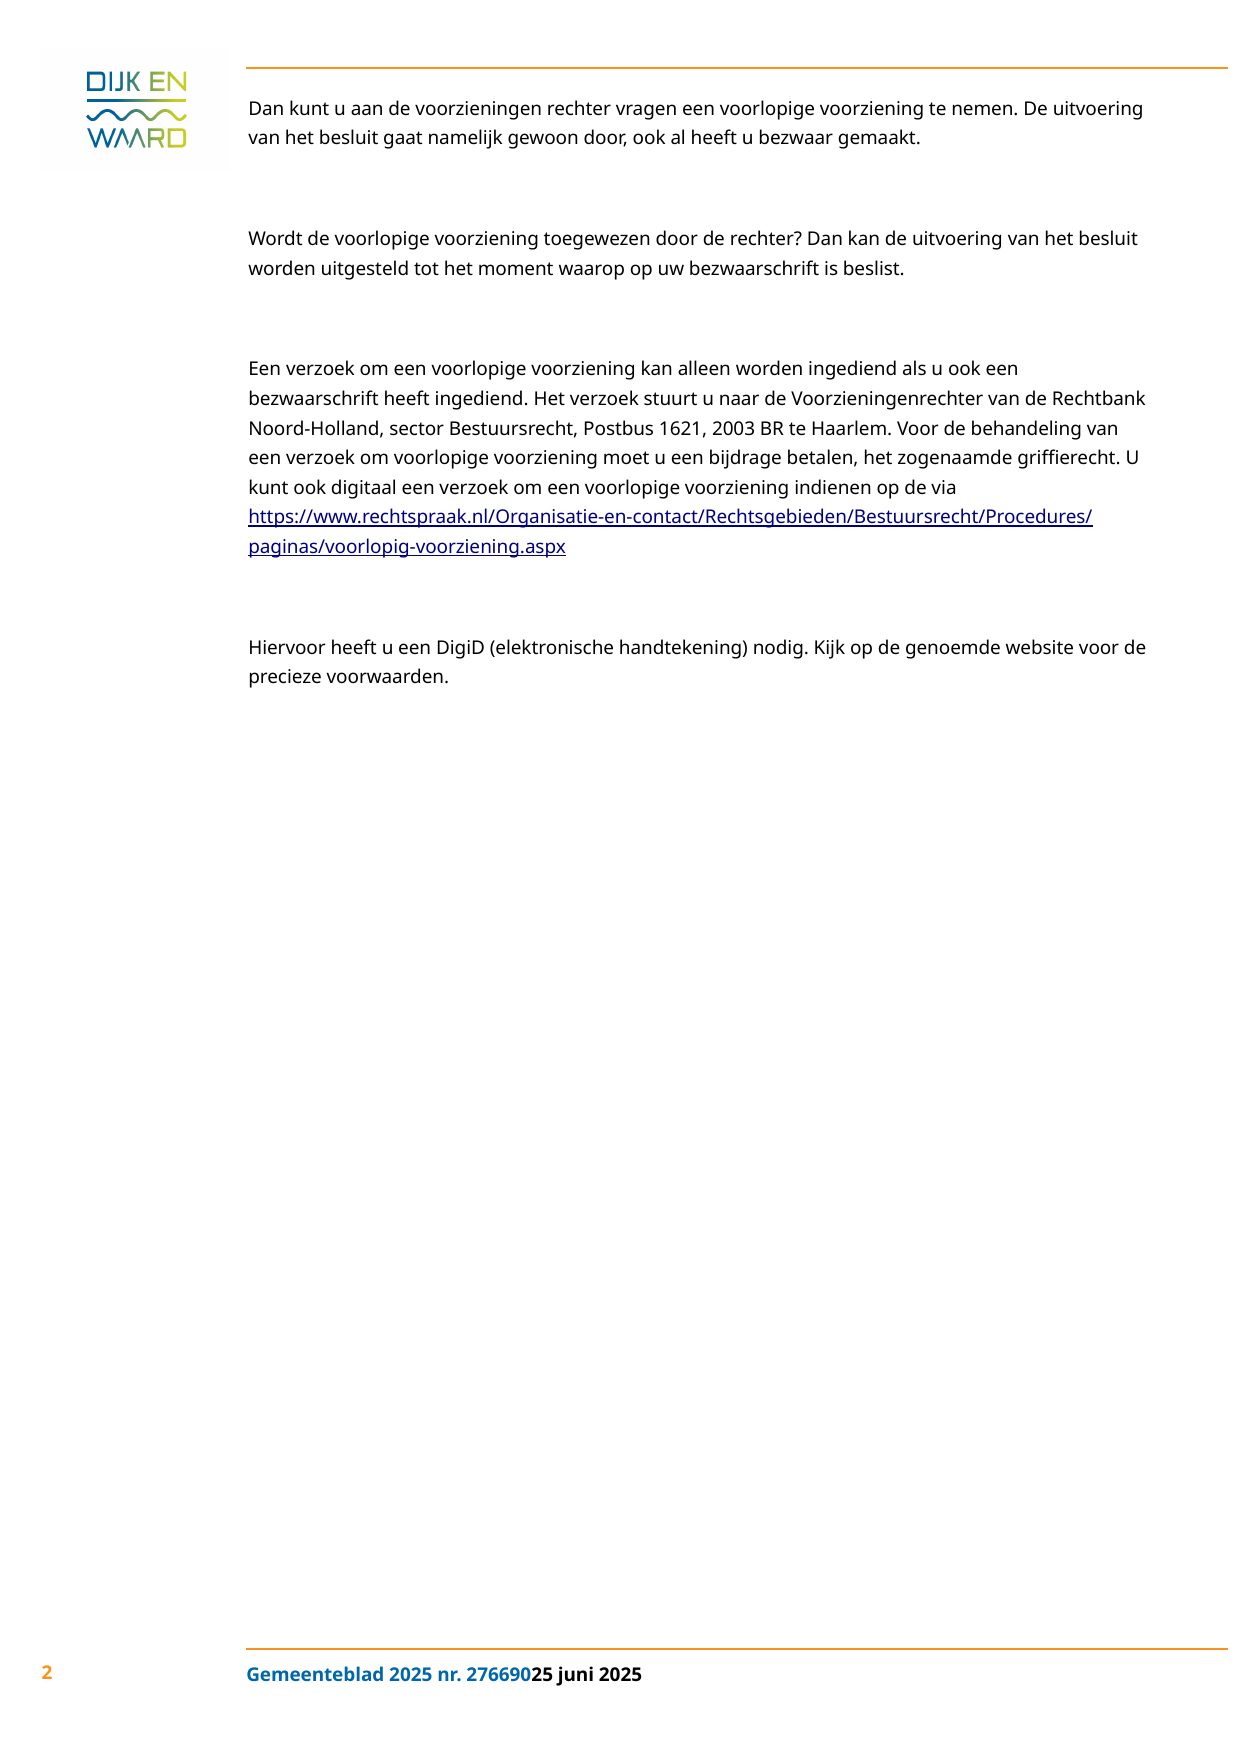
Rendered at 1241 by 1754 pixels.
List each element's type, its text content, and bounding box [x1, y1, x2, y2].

picture [41, 47, 231, 172]
text Wordt de voorlopige voorziening toegewezen door de rechter? Dan kan de uitvoering van het besluit worden uitgesteld tot het moment waarop op uw bezwaarschrift is beslist. [248, 225, 1152, 281]
text Hiervoor heeft u een DigiD (elektronische handtekening) nodig. Kijk op de genoemde website voor de precieze voorwaarden. [248, 634, 1152, 689]
text Dan kunt u aan de voorzieningen rechter vragen een voorlopige voorziening te nemen. De uitvoering van het besluit gaat namelijk gewoon door, ook al heeft u bezwaar gemaakt. [248, 95, 1152, 150]
text Een verzoek om een voorlopige voorziening kan alleen worden ingediend als u ook een bezwaarschrift heeft ingediend. Het verzoek stuurt u naar de Voorzieningenrechter van de Rechtbank Noord-Holland, sector Bestuursrecht, Postbus 1621, 2003 BR te Haarlem. Voor de behandeling van een verzoek om voorlopige voorziening moet u een bijdrage betalen, het zogenaamde griffierecht. U kunt ook digitaal een verzoek om een voorlopige voorziening indienen op de via https://www.rechtspraak.nl/Organisatie-en-contact/Rechtsgebieden/Bestuursrecht/Procedures/paginas/voorlopig-voorziening.aspx [248, 356, 1152, 559]
